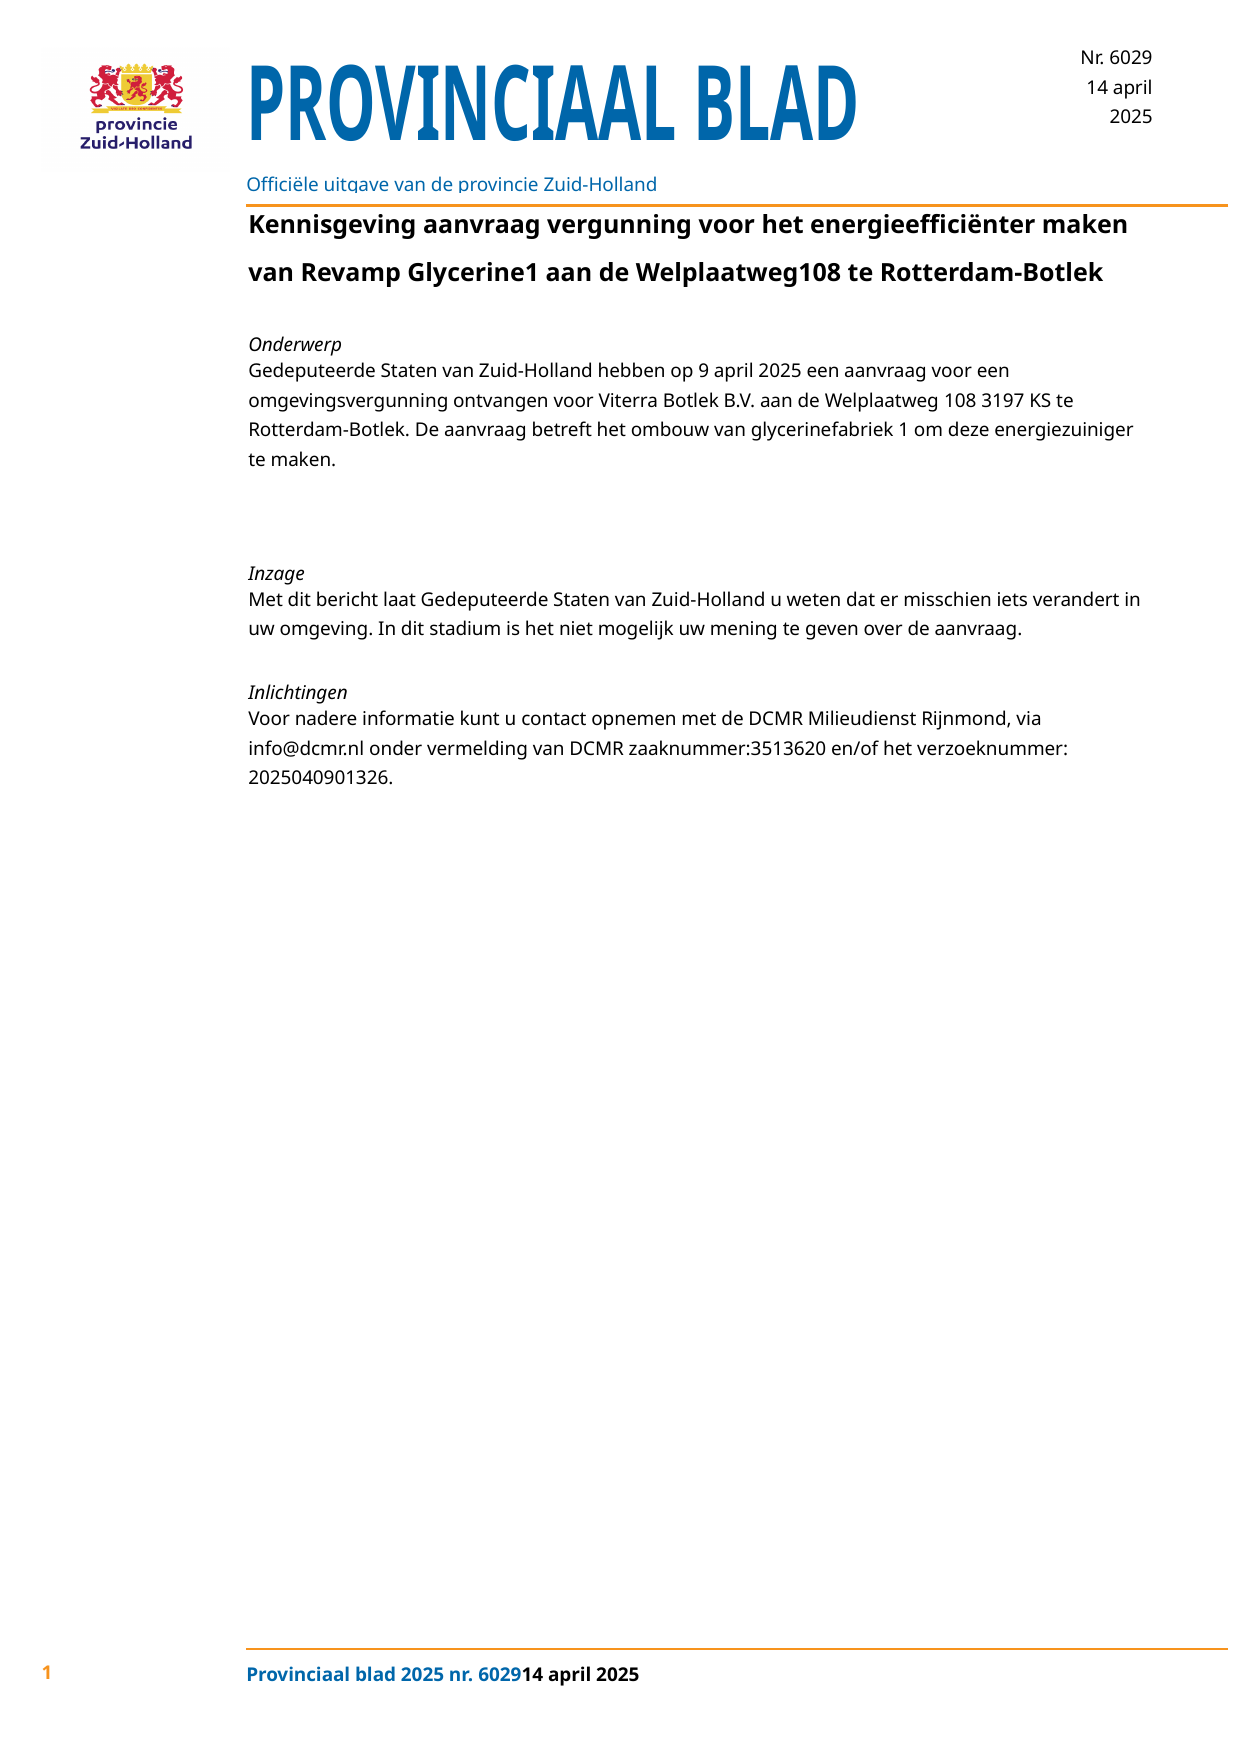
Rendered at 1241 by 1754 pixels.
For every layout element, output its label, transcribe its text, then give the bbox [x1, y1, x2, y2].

text Onderwerp [248, 331, 1152, 357]
text Met dit bericht laat Gedeputeerde Staten van Zuid-Holland u weten dat er misschien iets verandert in uw omgeving. In dit stadium is het niet mogelijk uw mening te geven over de aanvraag. [248, 586, 1152, 641]
text Kennisgeving aanvraag vergunning voor het energieefficiënter maken van Revamp Glycerine1 aan de Welplaatweg108 te Rotterdam-Botlek [248, 207, 1152, 288]
picture [41, 47, 231, 172]
text Gedeputeerde Staten van Zuid-Holland hebben op 9 april 2025 een aanvraag voor een omgevingsvergunning ontvangen voor Viterra Botlek B.V. aan de Welplaatweg 108 3197 KS te Rotterdam-Botlek. De aanvraag betreft het ombouw van glycerinefabriek 1 om deze energiezuiniger te maken. [248, 357, 1152, 472]
text Inlichtingen [248, 679, 1152, 705]
text Inzage [248, 560, 1152, 586]
text Voor nadere informatie kunt u contact opnemen met de DCMR Milieudienst Rijnmond, via info@dcmr.nl onder vermelding van DCMR zaaknummer:3513620 en/of het verzoeknummer: 2025040901326. [248, 705, 1152, 790]
